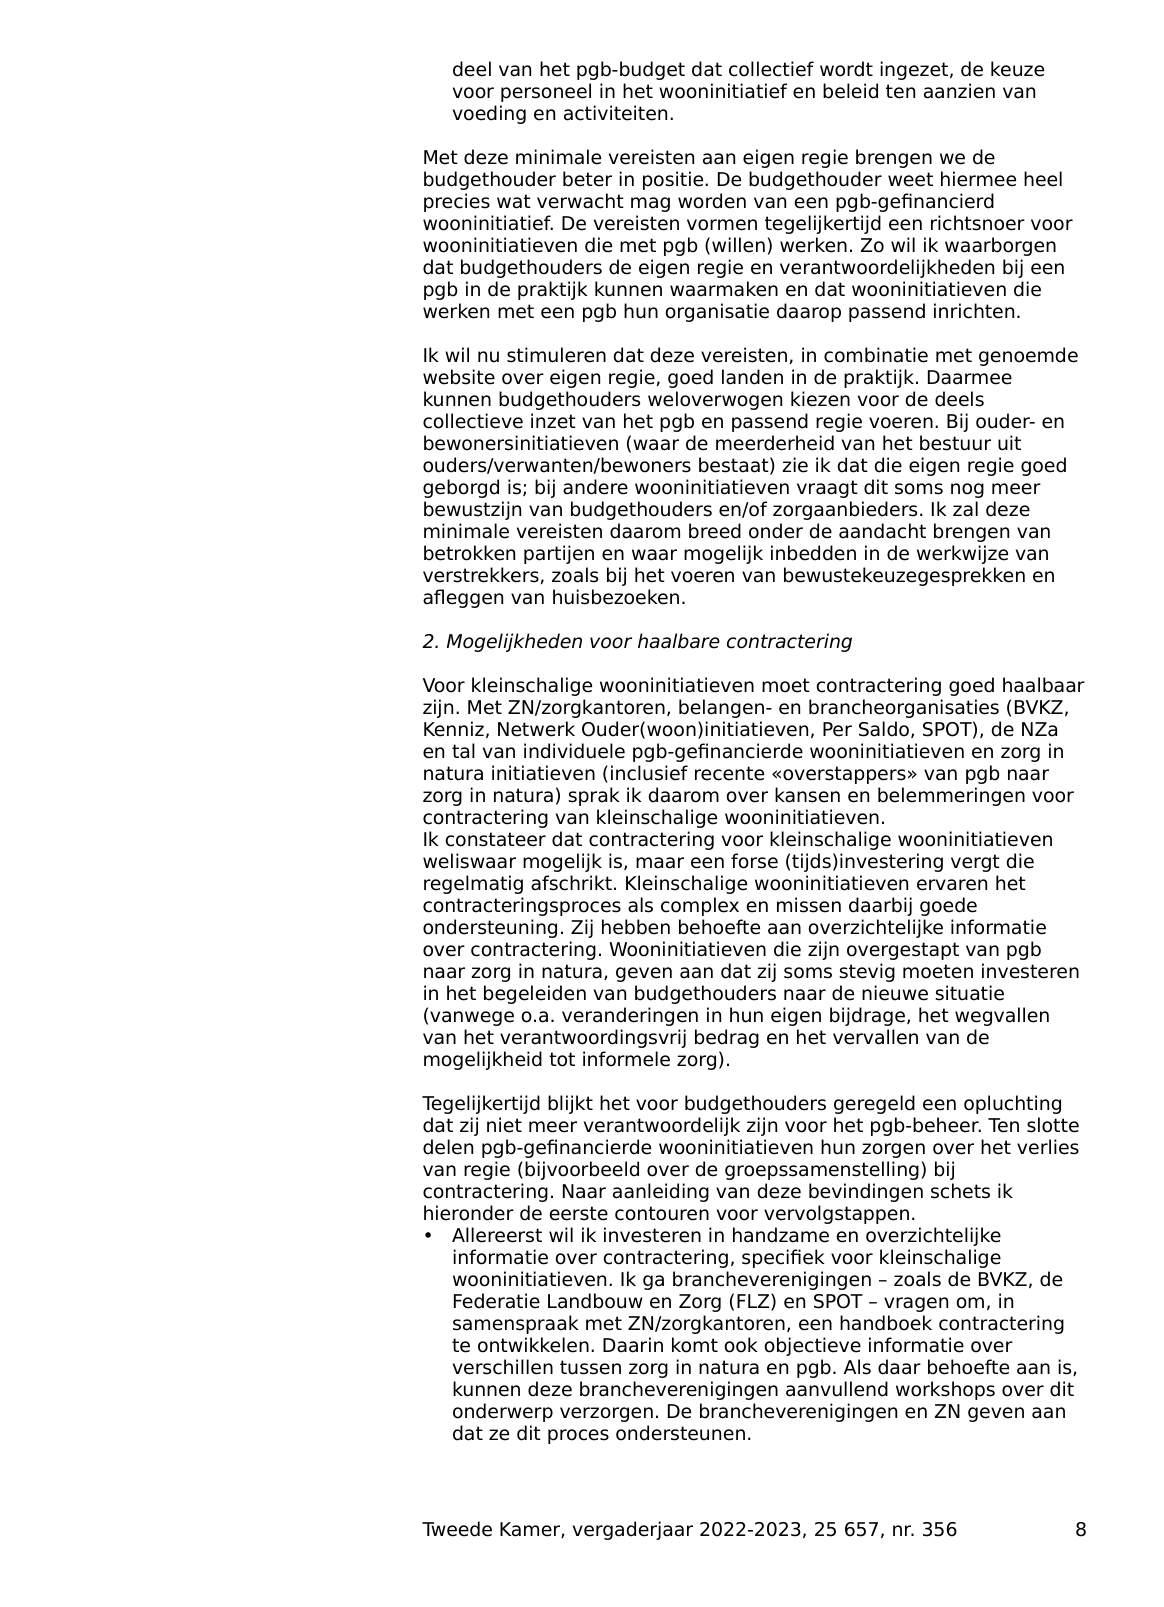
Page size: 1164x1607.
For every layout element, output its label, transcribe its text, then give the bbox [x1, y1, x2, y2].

text Tegelijkertijd blijkt het voor budgethouders geregeld een opluchting dat zij niet meer verantwoordelijk zijn voor het pgb-beheer. Ten slotte delen pgb-gefinancierde wooninitiatieven hun zorgen over het verlies van regie (bijvoorbeeld over de groepssamenstelling) bij contractering. Naar aanleiding van deze bevindingen schets ik hieronder de eerste contouren voor vervolgstappen. [422, 1093, 1087, 1225]
text • Allereerst wil ik investeren in handzame en overzichtelijke informatie over contractering, specifiek voor kleinschalige wooninitiatieven. Ik ga brancheverenigingen – zoals de BVKZ, de Federatie Landbouw en Zorg (FLZ) en SPOT – vragen om, in samenspraak met ZN/zorgkantoren, een handboek contractering te ontwikkelen. Daarin komt ook objectieve informatie over verschillen tussen zorg in natura en pgb. Als daar behoefte aan is, kunnen deze brancheverenigingen aanvullend workshops over dit onderwerp verzorgen. De brancheverenigingen en ZN geven aan dat ze dit proces ondersteunen. [422, 1225, 1087, 1445]
text Ik wil nu stimuleren dat deze vereisten, in combinatie met genoemde website over eigen regie, goed landen in de praktijk. Daarmee kunnen budgethouders weloverwogen kiezen voor de deels collectieve inzet van het pgb en passend regie voeren. Bij ouder- en bewonersinitiatieven (waar de meerderheid van het bestuur uit ouders/verwanten/bewoners bestaat) zie ik dat die eigen regie goed geborgd is; bij andere wooninitiatieven vraagt dit soms nog meer bewustzijn van budgethouders en/of zorgaanbieders. Ik zal deze minimale vereisten daarom breed onder de aandacht brengen van betrokken partijen en waar mogelijk inbedden in de werkwijze van verstrekkers, zoals bij het voeren van bewustekeuzegesprekken en afleggen van huisbezoeken. [422, 345, 1087, 609]
text deel van het pgb-budget dat collectief wordt ingezet, de keuze voor personeel in het wooninitiatief en beleid ten aanzien van voeding en activiteiten. [422, 59, 1087, 125]
text Ik constateer dat contractering voor kleinschalige wooninitiatieven weliswaar mogelijk is, maar een forse (tijds)investering vergt die regelmatig afschrikt. Kleinschalige wooninitiatieven ervaren het contracteringsproces als complex en missen daarbij goede ondersteuning. Zij hebben behoefte aan overzichtelijke informatie over contractering. Wooninitiatieven die zijn overgestapt van pgb naar zorg in natura, geven aan dat zij soms stevig moeten investeren in het begeleiden van budgethouders naar de nieuwe situatie (vanwege o.a. veranderingen in hun eigen bijdrage, het wegvallen van het verantwoordingsvrij bedrag en het vervallen van de mogelijkheid tot informele zorg). [422, 829, 1087, 1071]
text Voor kleinschalige wooninitiatieven moet contractering goed haalbaar zijn. Met ZN/zorgkantoren, belangen- en brancheorganisaties (BVKZ, Kenniz, Netwerk Ouder(woon)initiatieven, Per Saldo, SPOT), de NZa en tal van individuele pgb-gefinancierde wooninitiatieven en zorg in natura initiatieven (inclusief recente «overstappers» van pgb naar zorg in natura) sprak ik daarom over kansen en belemmeringen voor contractering van kleinschalige wooninitiatieven. [422, 675, 1087, 829]
text Met deze minimale vereisten aan eigen regie brengen we de budgethouder beter in positie. De budgethouder weet hiermee heel precies wat verwacht mag worden van een pgb-gefinancierd wooninitiatief. De vereisten vormen tegelijkertijd een richtsnoer voor wooninitiatieven die met pgb (willen) werken. Zo wil ik waarborgen dat budgethouders de eigen regie en verantwoordelijkheden bij een pgb in de praktijk kunnen waarmaken en dat wooninitiatieven die werken met een pgb hun organisatie daarop passend inrichten. [422, 147, 1087, 323]
subtitle 2. Mogelijkheden voor haalbare contractering [422, 631, 1087, 653]
